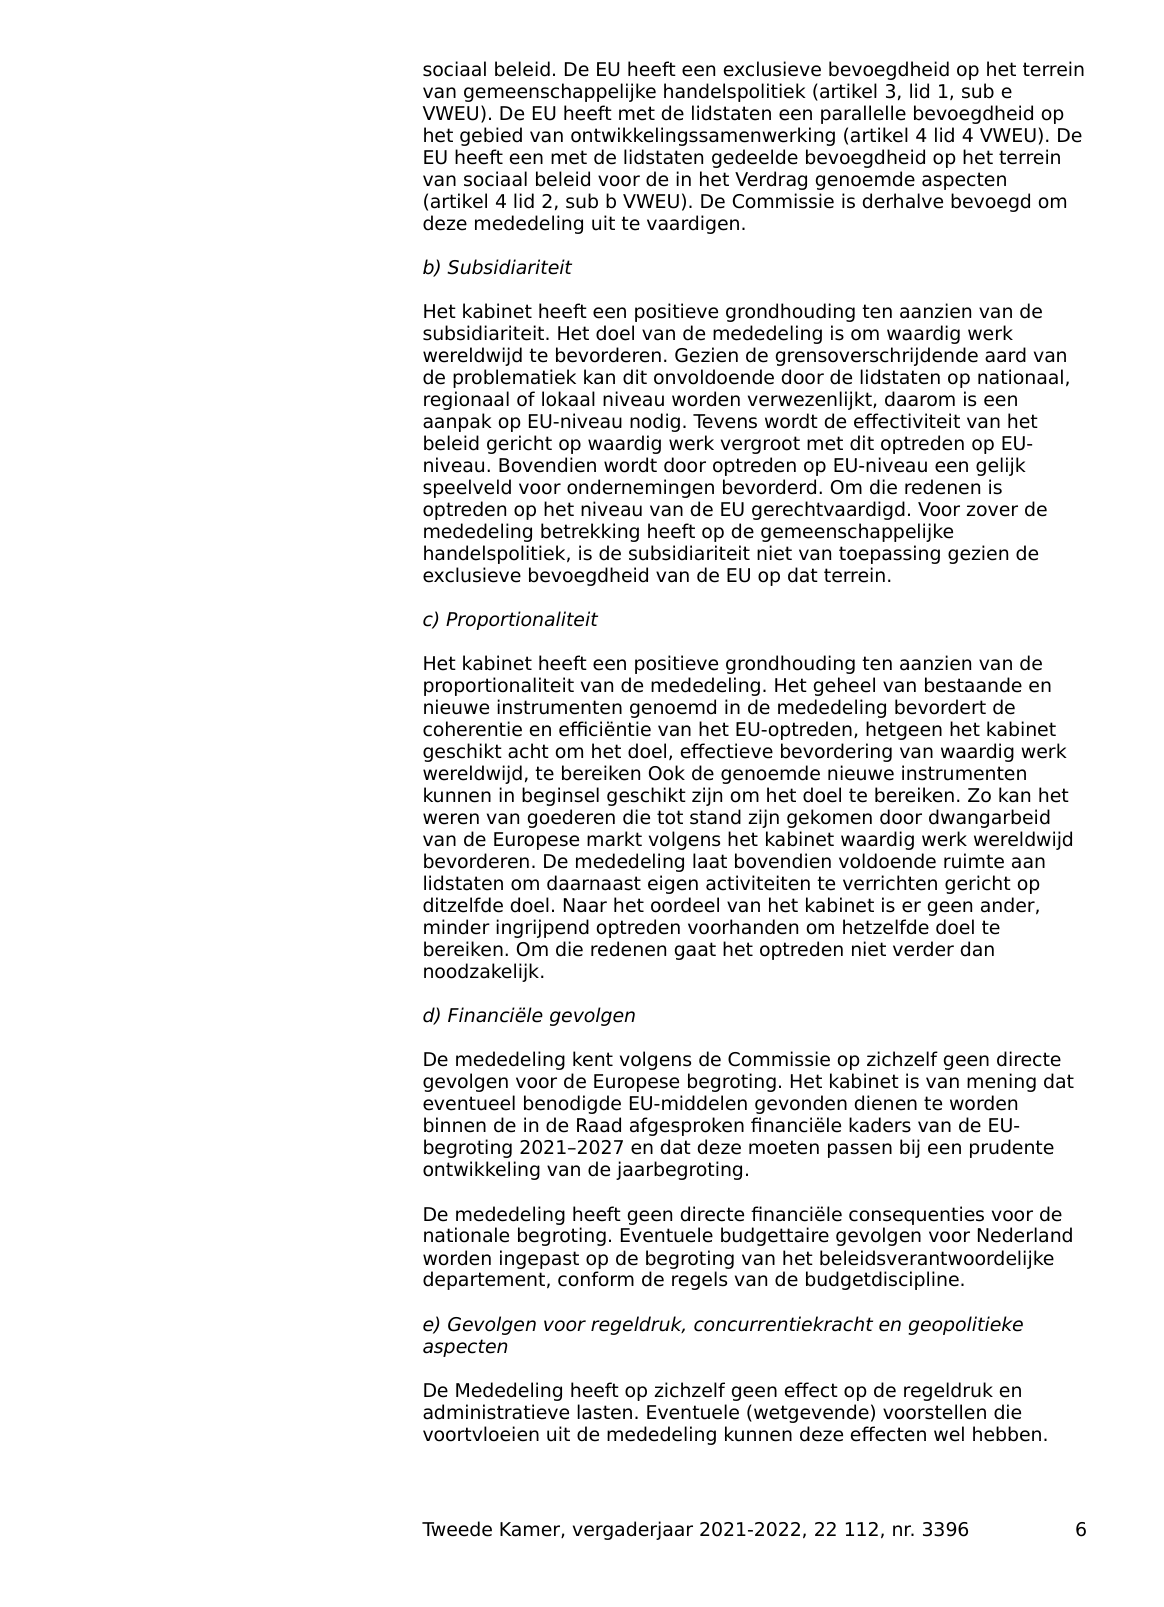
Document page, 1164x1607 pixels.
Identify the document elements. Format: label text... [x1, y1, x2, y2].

subtitle d) Financiële gevolgen [422, 1005, 1087, 1027]
text Het kabinet heeft een positieve grondhouding ten aanzien van de subsidiariteit. Het doel van de mededeling is om waardig werk wereldwijd te bevorderen. Gezien de grensoverschrijdende aard van de problematiek kan dit onvoldoende door de lidstaten op nationaal, regionaal of lokaal niveau worden verwezenlijkt, daarom is een aanpak op EU-niveau nodig. Tevens wordt de effectiviteit van het beleid gericht op waardig werk vergroot met dit optreden op EU-niveau. Bovendien wordt door optreden op EU-niveau een gelijk speelveld voor ondernemingen bevorderd. Om die redenen is optreden op het niveau van de EU gerechtvaardigd. Voor zover de mededeling betrekking heeft op de gemeenschappelijke handelspolitiek, is de subsidiariteit niet van toepassing gezien de exclusieve bevoegdheid van de EU op dat terrein. [422, 301, 1087, 587]
subtitle c) Proportionaliteit [422, 609, 1087, 631]
text Het kabinet heeft een positieve grondhouding ten aanzien van de proportionaliteit van de mededeling. Het geheel van bestaande en nieuwe instrumenten genoemd in de mededeling bevordert de coherentie en efficiëntie van het EU-optreden, hetgeen het kabinet geschikt acht om het doel, effectieve bevordering van waardig werk wereldwijd, te bereiken Ook de genoemde nieuwe instrumenten kunnen in beginsel geschikt zijn om het doel te bereiken. Zo kan het weren van goederen die tot stand zijn gekomen door dwangarbeid van de Europese markt volgens het kabinet waardig werk wereldwijd bevorderen. De mededeling laat bovendien voldoende ruimte aan lidstaten om daarnaast eigen activiteiten te verrichten gericht op ditzelfde doel. Naar het oordeel van het kabinet is er geen ander, minder ingrijpend optreden voorhanden om hetzelfde doel te bereiken. Om die redenen gaat het optreden niet verder dan noodzakelijk. [422, 653, 1087, 983]
subtitle b) Subsidiariteit [422, 257, 1087, 279]
text sociaal beleid. De EU heeft een exclusieve bevoegdheid op het terrein van gemeenschappelijke handelspolitiek (artikel 3, lid 1, sub e VWEU). De EU heeft met de lidstaten een parallelle bevoegdheid op het gebied van ontwikkelingssamenwerking (artikel 4 lid 4 VWEU). De EU heeft een met de lidstaten gedeelde bevoegdheid op het terrein van sociaal beleid voor de in het Verdrag genoemde aspecten (artikel 4 lid 2, sub b VWEU). De Commissie is derhalve bevoegd om deze mededeling uit te vaardigen. [422, 59, 1087, 235]
subtitle e) Gevolgen voor regeldruk, concurrentiekracht en geopolitieke aspecten [422, 1313, 1087, 1357]
text De Mededeling heeft op zichzelf geen effect op de regeldruk en administratieve lasten. Eventuele (wetgevende) voorstellen die voortvloeien uit de mededeling kunnen deze effecten wel hebben. [422, 1380, 1087, 1446]
text De mededeling kent volgens de Commissie op zichzelf geen directe gevolgen voor de Europese begroting. Het kabinet is van mening dat eventueel benodigde EU-middelen gevonden dienen te worden binnen de in de Raad afgesproken financiële kaders van de EU-begroting 2021–2027 en dat deze moeten passen bij een prudente ontwikkeling van de jaarbegroting. [422, 1049, 1087, 1181]
text De mededeling heeft geen directe financiële consequenties voor de nationale begroting. Eventuele budgettaire gevolgen voor Nederland worden ingepast op de begroting van het beleidsverantwoordelijke departement, conform de regels van de budgetdiscipline. [422, 1203, 1087, 1291]
